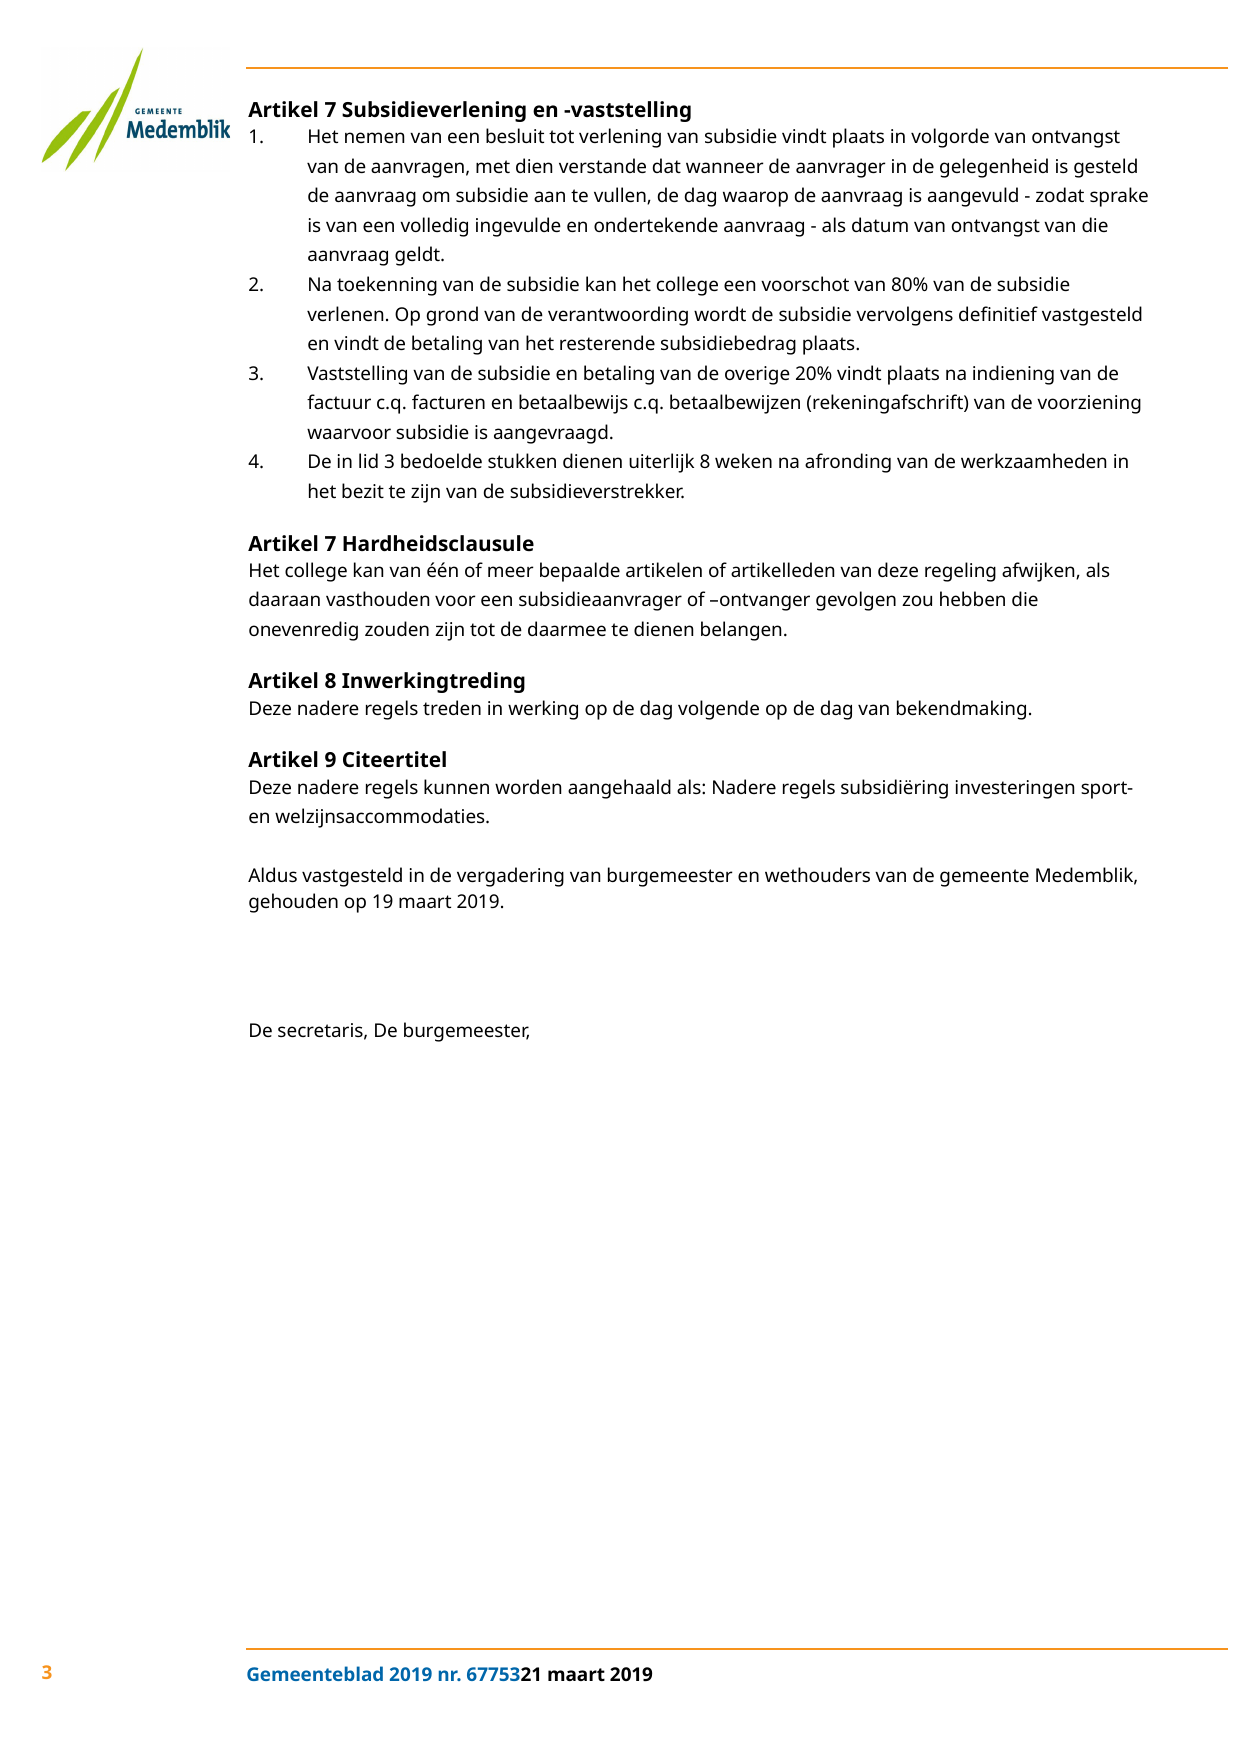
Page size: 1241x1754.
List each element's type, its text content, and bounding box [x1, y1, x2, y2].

text Artikel 8 Inwerkingtreding [248, 667, 1152, 695]
text Deze nadere regels kunnen worden aangehaald als: Nadere regels subsidiëring investeringen sport- en welzijnsaccommodaties. [248, 774, 1152, 829]
text Aldus vastgesteld in de vergadering van burgemeester en wethouders van de gemeente Medemblik, gehouden op 19 maart 2019. [248, 863, 1152, 914]
text Artikel 7 Subsidieverlening en -vaststelling [248, 95, 1152, 123]
list De in lid 3 bedoelde stukken dienen uiterlijk 8 weken na afronding van de werkzaamheden in het bezit te zijn van de subsidieverstrekker. [248, 449, 1152, 504]
text Deze nadere regels treden in werking op de dag volgende op de dag van bekendmaking. [248, 695, 1152, 721]
list Het nemen van een besluit tot verlening van subsidie vindt plaats in volgorde van ontvangst van de aanvragen, met dien verstande dat wanneer de aanvrager in de gelegenheid is gesteld de aanvraag om subsidie aan te vullen, de dag waarop de aanvraag is aangevuld - zodat sprake is van een volledig ingevulde en ondertekende aanvraag - als datum van ontvangst van die aanvraag geldt. [248, 123, 1152, 267]
text De secretaris, De burgemeester, [248, 1017, 1152, 1043]
list Vaststelling van de subsidie en betaling van de overige 20% vindt plaats na indiening van de factuur c.q. facturen en betaalbewijs c.q. betaalbewijzen (rekeningafschrift) van de voorziening waarvoor subsidie is aangevraagd. [248, 360, 1152, 445]
picture [41, 47, 231, 172]
text Het college kan van één of meer bepaalde artikelen of artikelleden van deze regeling afwijken, als daaraan vasthouden voor een subsidieaanvrager of –ontvanger gevolgen zou hebben die onevenredig zouden zijn tot de daarmee te dienen belangen. [248, 557, 1152, 642]
text Artikel 7 Hardheidsclausule [248, 529, 1152, 557]
list Na toekenning van de subsidie kan het college een voorschot van 80% van de subsidie verlenen. Op grond van de verantwoording wordt de subsidie vervolgens definitief vastgesteld en vindt de betaling van het resterende subsidiebedrag plaats. [248, 271, 1152, 356]
text Artikel 9 Citeertitel [248, 746, 1152, 774]
